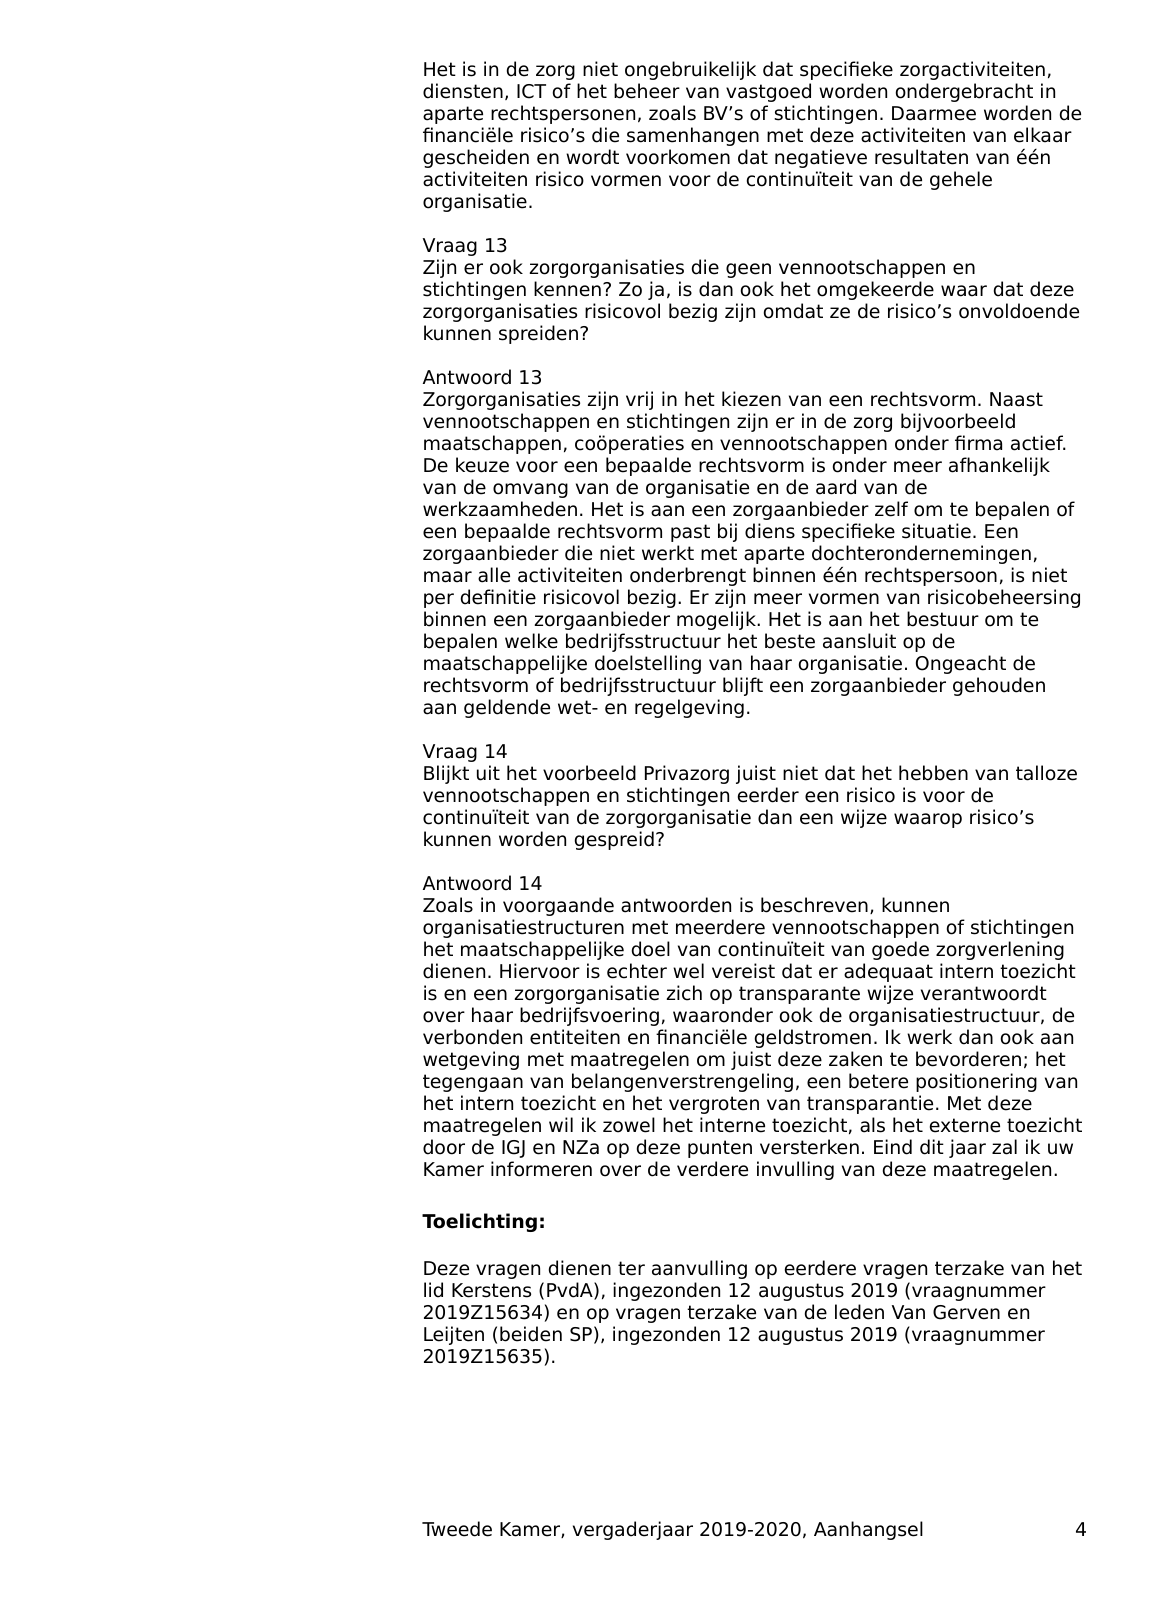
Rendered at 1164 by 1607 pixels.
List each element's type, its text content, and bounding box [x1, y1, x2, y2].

text Deze vragen dienen ter aanvulling op eerdere vragen terzake van het lid Kerstens (PvdA), ingezonden 12 augustus 2019 (vraagnummer 2019Z15634) en op vragen terzake van de leden Van Gerven en Leijten (beiden SP), ingezonden 12 augustus 2019 (vraagnummer 2019Z15635). [422, 1258, 1087, 1368]
text Zorgorganisaties zijn vrij in het kiezen van een rechtsvorm. Naast vennootschappen en stichtingen zijn er in de zorg bijvoorbeeld maatschappen, coöperaties en vennootschappen onder firma actief. De keuze voor een bepaalde rechtsvorm is onder meer afhankelijk van de omvang van de organisatie en de aard van de werkzaamheden. Het is aan een zorgaanbieder zelf om te bepalen of een bepaalde rechtsvorm past bij diens specifieke situatie. Een zorgaanbieder die niet werkt met aparte dochterondernemingen, maar alle activiteiten onderbrengt binnen één rechtspersoon, is niet per definitie risicovol bezig. Er zijn meer vormen van risicobeheersing binnen een zorgaanbieder mogelijk. Het is aan het bestuur om te bepalen welke bedrijfsstructuur het beste aansluit op de maatschappelijke doelstelling van haar organisatie. Ongeacht de rechtsvorm of bedrijfsstructuur blijft een zorgaanbieder gehouden aan geldende wet- en regelgeving. [422, 389, 1087, 719]
text Antwoord 14 [422, 873, 1087, 895]
text Vraag 13 [422, 235, 1087, 257]
subtitle Toelichting: [422, 1211, 1087, 1233]
text Vraag 14 [422, 741, 1087, 763]
text Het is in de zorg niet ongebruikelijk dat specifieke zorgactiviteiten, diensten, ICT of het beheer van vastgoed worden ondergebracht in aparte rechtspersonen, zoals BV’s of stichtingen. Daarmee worden de financiële risico’s die samenhangen met deze activiteiten van elkaar gescheiden en wordt voorkomen dat negatieve resultaten van één activiteiten risico vormen voor de continuïteit van de gehele organisatie. [422, 59, 1087, 213]
text Antwoord 13 [422, 367, 1087, 389]
text Blijkt uit het voorbeeld Privazorg juist niet dat het hebben van talloze vennootschappen en stichtingen eerder een risico is voor de continuïteit van de zorgorganisatie dan een wijze waarop risico’s kunnen worden gespreid? [422, 763, 1087, 851]
text Zoals in voorgaande antwoorden is beschreven, kunnen organisatiestructuren met meerdere vennootschappen of stichtingen het maatschappelijke doel van continuïteit van goede zorgverlening dienen. Hiervoor is echter wel vereist dat er adequaat intern toezicht is en een zorgorganisatie zich op transparante wijze verantwoordt over haar bedrijfsvoering, waaronder ook de organisatiestructuur, de verbonden entiteiten en financiële geldstromen. Ik werk dan ook aan wetgeving met maatregelen om juist deze zaken te bevorderen; het tegengaan van belangenverstrengeling, een betere positionering van het intern toezicht en het vergroten van transparantie. Met deze maatregelen wil ik zowel het interne toezicht, als het externe toezicht door de IGJ en NZa op deze punten versterken. Eind dit jaar zal ik uw Kamer informeren over de verdere invulling van deze maatregelen. [422, 895, 1087, 1181]
text Zijn er ook zorgorganisaties die geen vennootschappen en stichtingen kennen? Zo ja, is dan ook het omgekeerde waar dat deze zorgorganisaties risicovol bezig zijn omdat ze de risico’s onvoldoende kunnen spreiden? [422, 257, 1087, 345]
